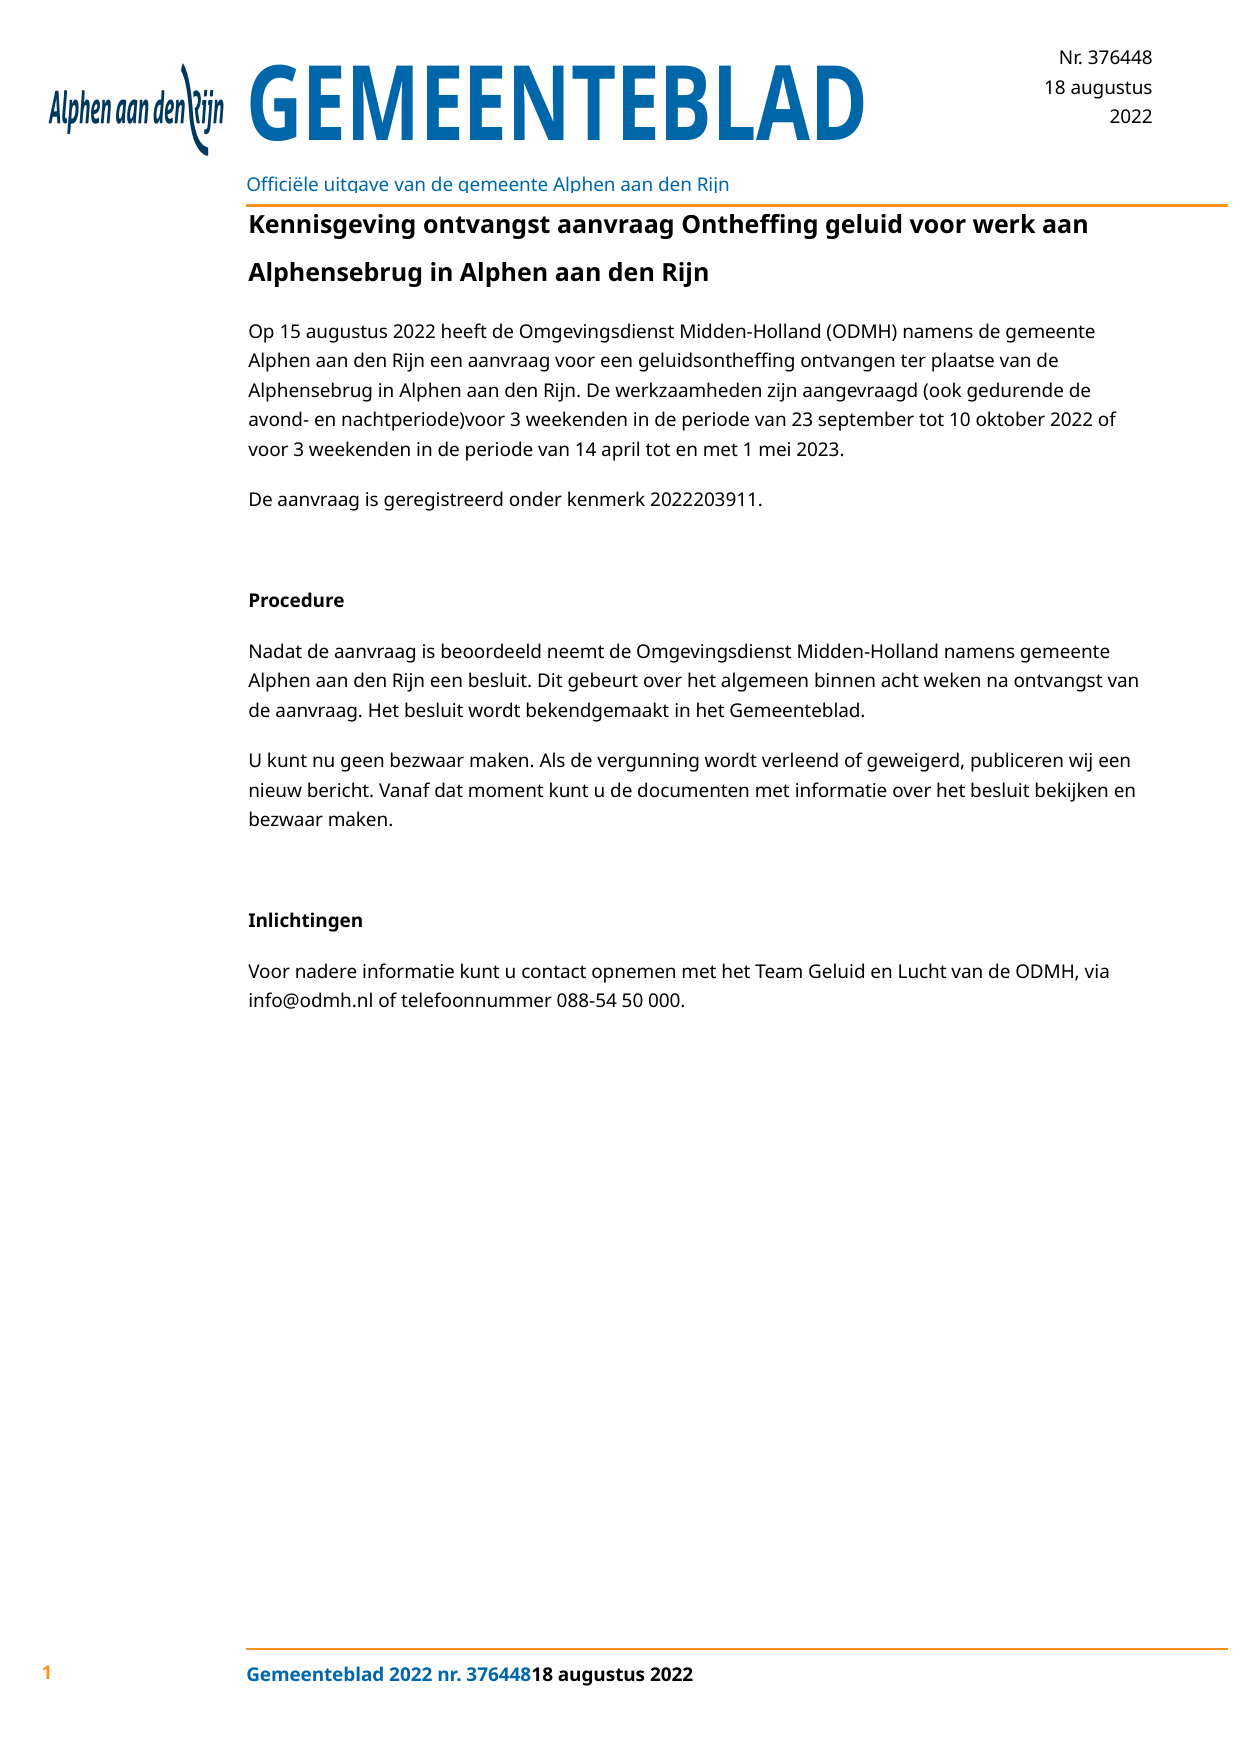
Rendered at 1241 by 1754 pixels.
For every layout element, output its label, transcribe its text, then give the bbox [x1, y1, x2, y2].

text De aanvraag is geregistreerd onder kenmerk 2022203911. [248, 487, 1152, 512]
text Procedure [248, 587, 1152, 613]
text Kennisgeving ontvangst aanvraag Ontheffing geluid voor werk aan Alphensebrug in Alphen aan den Rijn [248, 207, 1152, 288]
text U kunt nu geen bezwaar maken. Als de vergunning wordt verleend of geweigerd, publiceren wij een nieuw bericht. Vanaf dat moment kunt u de documenten met informatie over het besluit bekijken en bezwaar maken. [248, 747, 1152, 832]
picture [41, 47, 231, 172]
text Nadat de aanvraag is beoordeeld neemt de Omgevingsdienst Midden-Holland namens gemeente Alphen aan den Rijn een besluit. Dit gebeurt over het algemeen binnen acht weken na ontvangst van de aanvraag. Het besluit wordt bekendgemaakt in het Gemeenteblad. [248, 638, 1152, 723]
text Inlichtingen [248, 907, 1152, 933]
text Voor nadere informatie kunt u contact opnemen met het Team Geluid en Lucht van de ODMH, via info@odmh.nl of telefoonnummer 088-54 50 000. [248, 958, 1152, 1013]
text Op 15 augustus 2022 heeft de Omgevingsdienst Midden-Holland (ODMH) namens de gemeente Alphen aan den Rijn een aanvraag voor een geluidsontheffing ontvangen ter plaatse van de Alphensebrug in Alphen aan den Rijn. De werkzaamheden zijn aangevraagd (ook gedurende de avond- en nachtperiode)voor 3 weekenden in de periode van 23 september tot 10 oktober 2022 of voor 3 weekenden in de periode van 14 april tot en met 1 mei 2023. [248, 318, 1152, 462]
